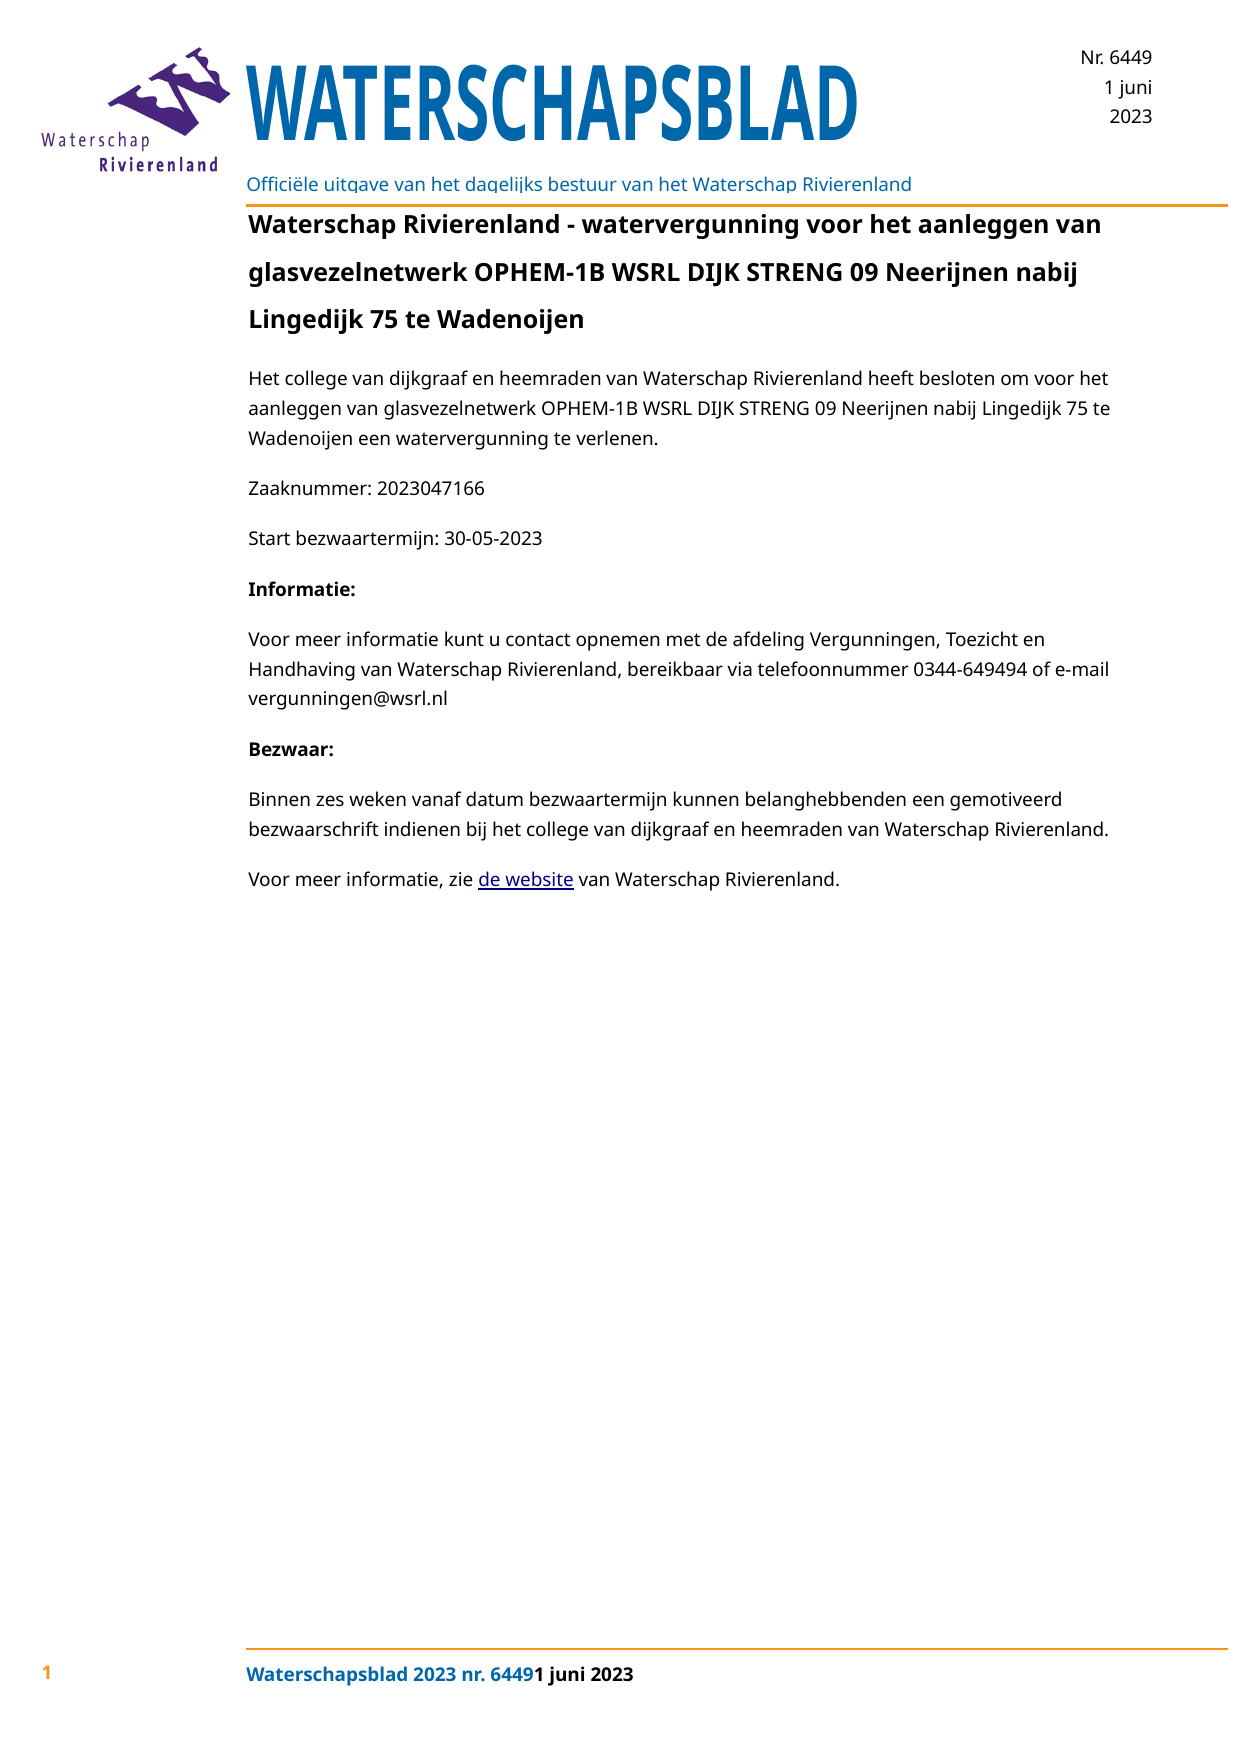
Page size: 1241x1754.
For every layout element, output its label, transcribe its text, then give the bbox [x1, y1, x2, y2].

text Waterschap Rivierenland - watervergunning voor het aanleggen van glasvezelnetwerk OPHEM-1B WSRL DIJK STRENG 09 Neerijnen nabij Lingedijk 75 te Wadenoijen [248, 207, 1152, 336]
text Binnen zes weken vanaf datum bezwaartermijn kunnen belanghebbenden een gemotiveerd bezwaarschrift indienen bij het college van dijkgraaf en heemraden van Waterschap Rivierenland. [248, 786, 1152, 842]
text Informatie: [248, 576, 1152, 602]
text Het college van dijkgraaf en heemraden van Waterschap Rivierenland heeft besloten om voor het aanleggen van glasvezelnetwerk OPHEM-1B WSRL DIJK STRENG 09 Neerijnen nabij Lingedijk 75 te Wadenoijen een watervergunning te verlenen. [248, 366, 1152, 450]
text Start bezwaartermijn: 30-05-2023 [248, 526, 1152, 551]
picture [41, 47, 231, 172]
text Voor meer informatie, zie de website van Waterschap Rivierenland. [248, 866, 1152, 892]
text Zaaknummer: 2023047166 [248, 475, 1152, 501]
text Bezwaar: [248, 736, 1152, 762]
text Voor meer informatie kunt u contact opnemen met de afdeling Vergunningen, Toezicht en Handhaving van Waterschap Rivierenland, bereikbaar via telefoonnummer 0344-649494 of e-mail vergunningen@wsrl.nl [248, 626, 1152, 711]
